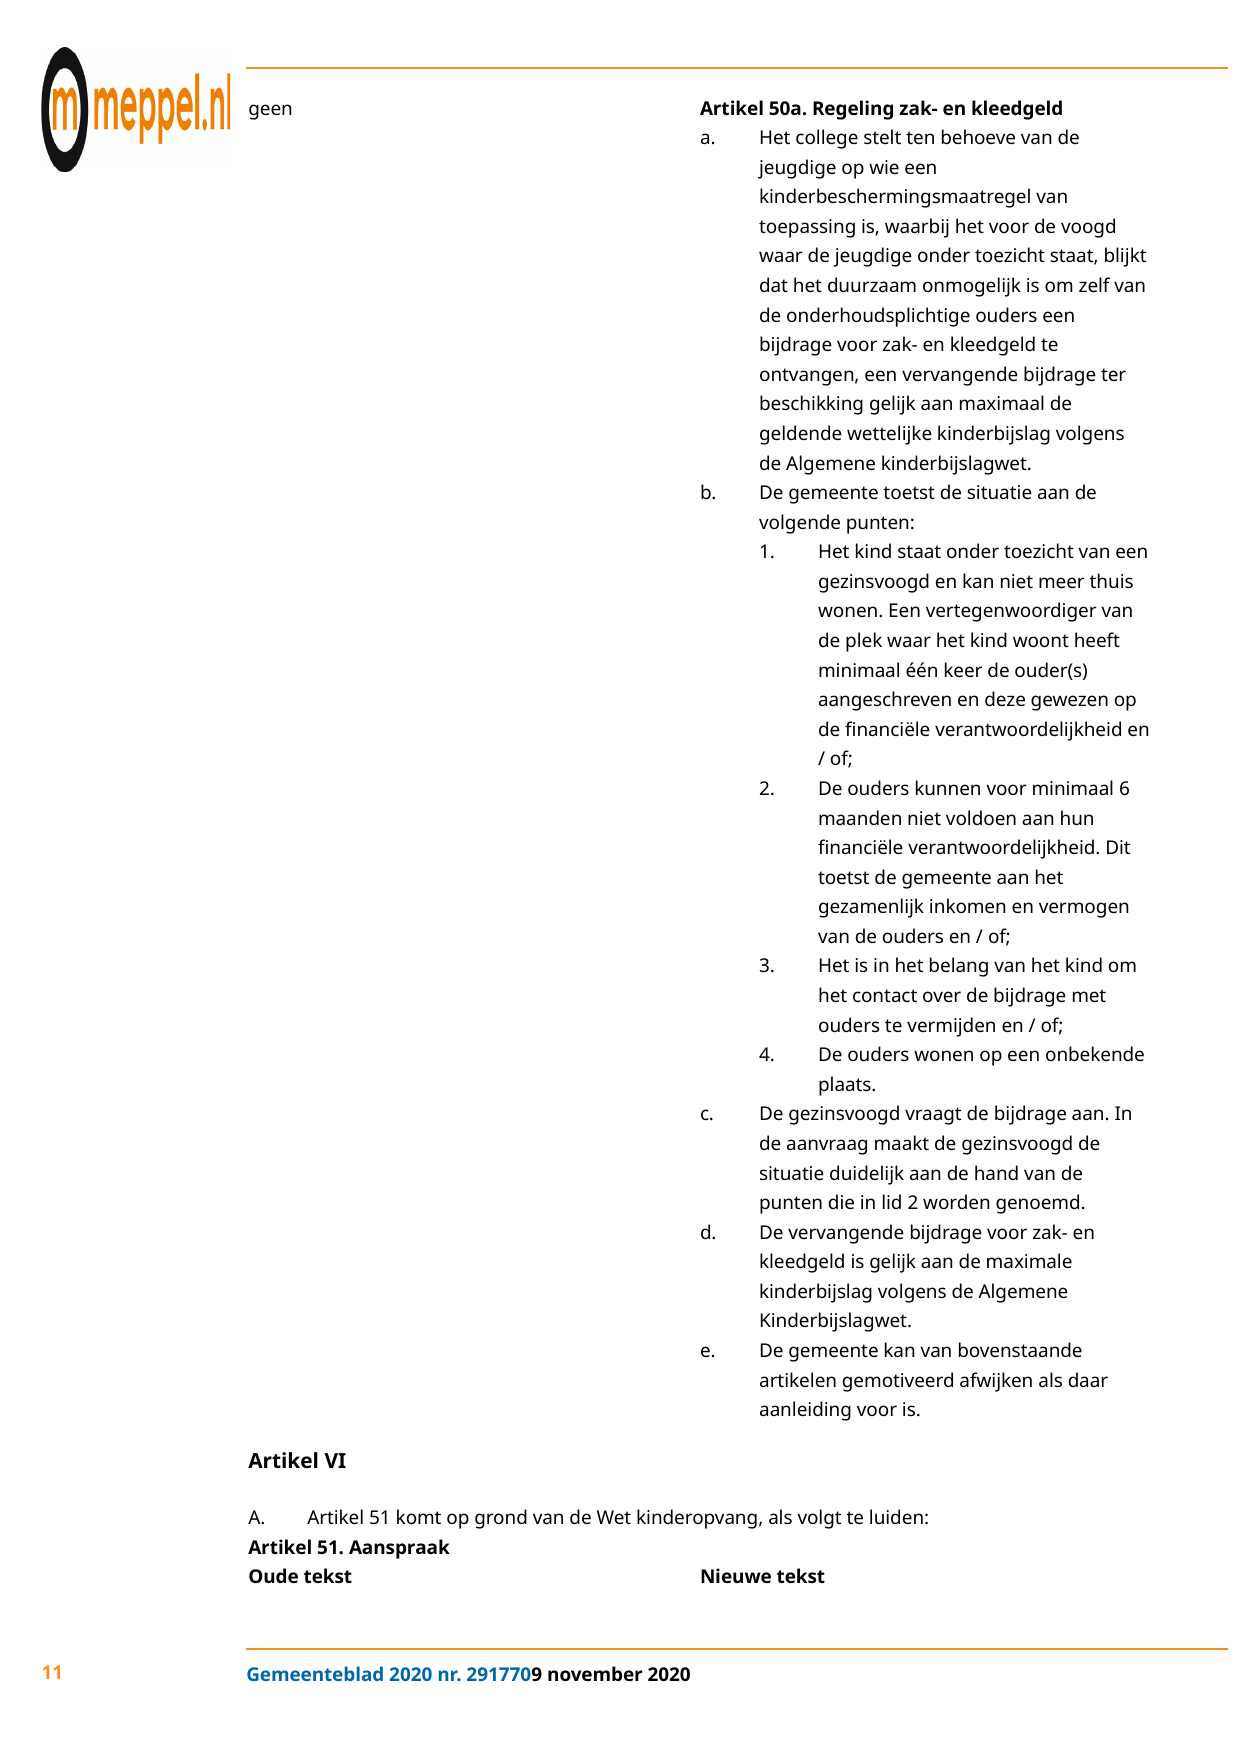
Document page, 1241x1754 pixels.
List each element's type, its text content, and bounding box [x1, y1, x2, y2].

table_header Nieuwe tekst [700, 1564, 1152, 1589]
picture [41, 47, 231, 172]
table_cell Artikel 50a. Regeling zak- en kleedgeld Het college stelt ten behoeve van de jeugdige op wie een kinderbeschermingsmaatregel van toepassing is, waarbij het voor de voogd waar de jeugdige onder toezicht staat, blijkt dat het duurzaam onmogelijk is om zelf van de onderhoudsplichtige ouders een bijdrage voor zak- en kleedgeld te ontvangen, een vervangende bijdrage ter beschikking gelijk aan maximaal de geldende wettelijke kinderbijslag volgens de Algemene kinderbijslagwet. De gemeente toetst de situatie aan de volgende punten: Het kind staat onder toezicht van een gezinsvoogd en kan niet meer thuis wonen. Een vertegenwoordiger van de plek waar het kind woont heeft minimaal één keer de ouder(s) aangeschreven en deze gewezen op de financiële verantwoordelijkheid en / of; De ouders kunnen voor minimaal 6 maanden niet voldoen aan hun financiële verantwoordelijkheid. Dit toetst de gemeente aan het gezamenlijk inkomen en vermogen van de ouders en / of; Het is in het belang van het kind om het contact over de bijdrage met ouders te vermijden en / of; De ouders wonen op een onbekende plaats. De gezinsvoogd vraagt de bijdrage aan. In de aanvraag maakt de gezinsvoogd de situatie duidelijk aan de hand van de punten die in lid 2 worden genoemd. De vervangende bijdrage voor zak- en kleedgeld is gelijk aan de maximale kinderbijslag volgens de Algemene Kinderbijslagwet. De gemeente kan van bovenstaande artikelen gemotiveerd afwijken als daar aanleiding voor is. [700, 95, 1152, 1422]
table_header Oude tekst [248, 1564, 700, 1589]
table_cell geen [248, 95, 700, 1422]
text Artikel 51. Aanspraak [248, 1534, 1152, 1559]
text Artikel VI [248, 1446, 1152, 1475]
list Artikel 51 komt op grond van de Wet kinderopvang, als volgt te luiden: [248, 1504, 1152, 1530]
